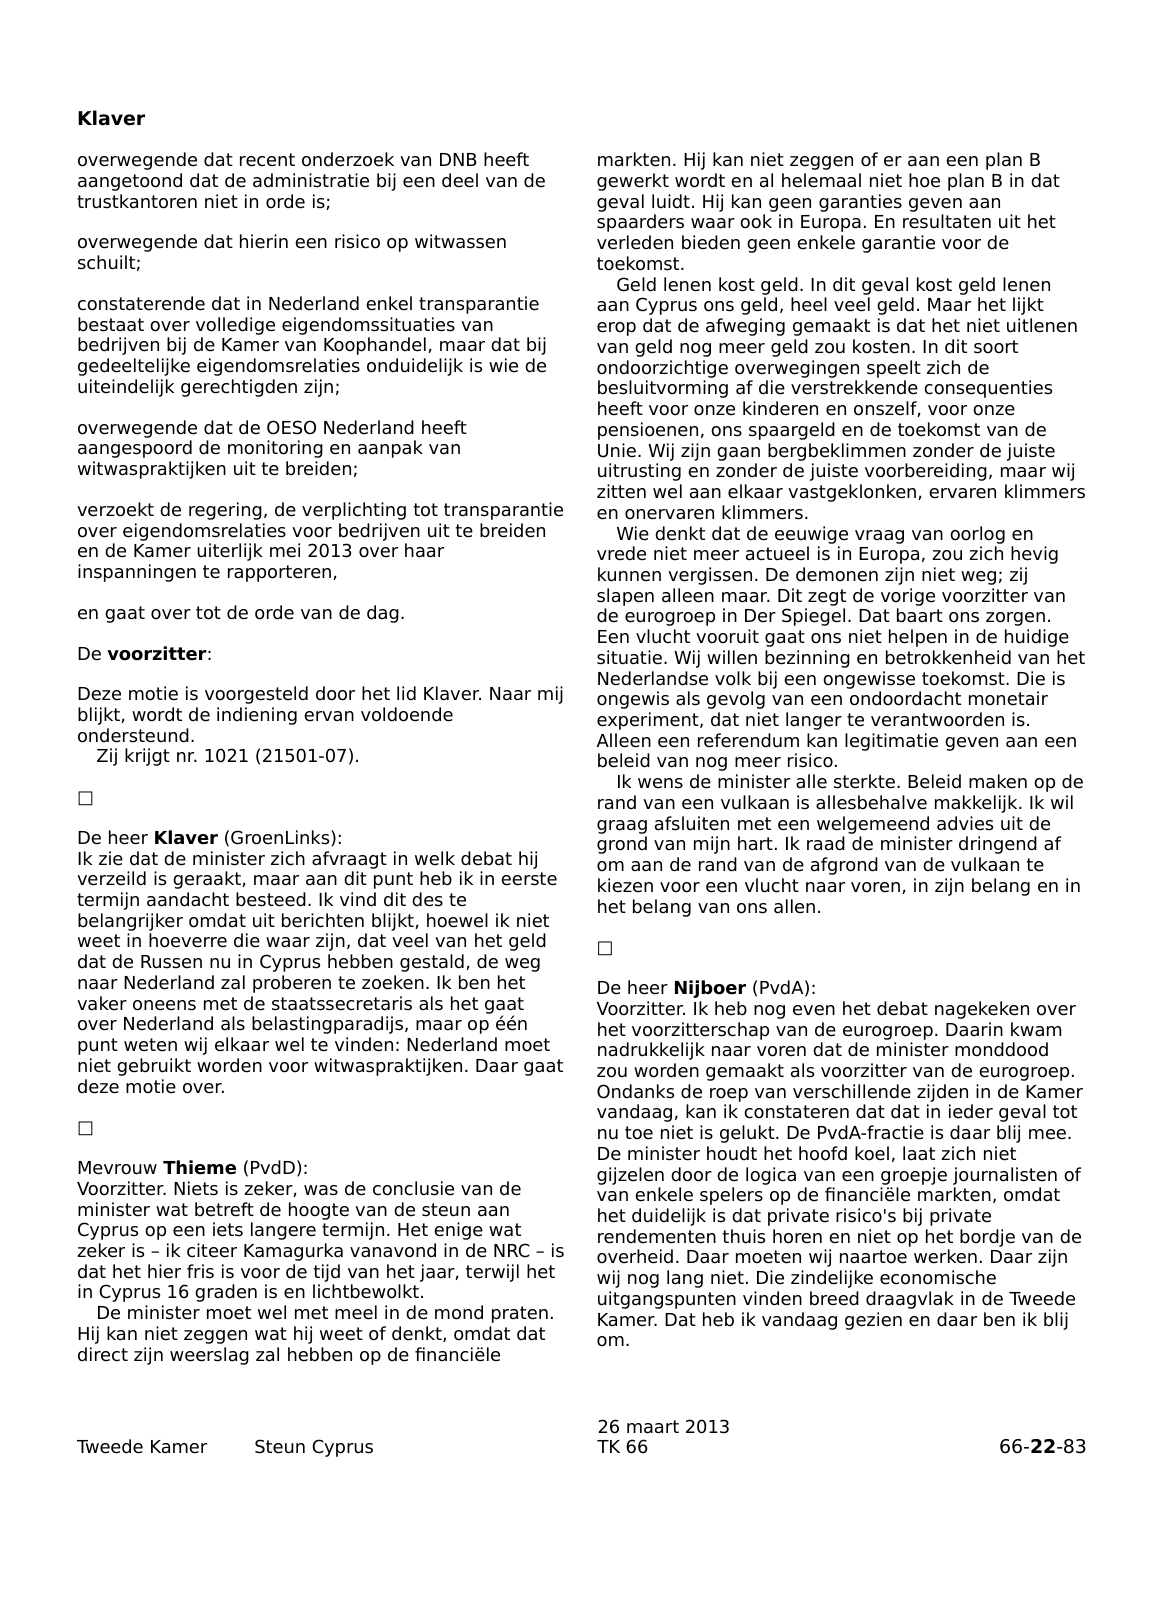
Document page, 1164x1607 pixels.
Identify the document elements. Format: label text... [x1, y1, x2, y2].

text □ [596, 937, 1087, 958]
text Zij krijgt nr. 1021 (21501-07). [77, 746, 567, 767]
text De minister moet wel met meel in de mond praten. Hij kan niet zeggen wat hij weet of denkt, omdat dat direct zijn weerslag zal hebben op de financiële [77, 1303, 567, 1365]
text verzoekt de regering, de verplichting tot transparantie over eigendomsrelaties voor bedrijven uit te breiden en de Kamer uiterlijk mei 2013 over haar inspanningen te rapporteren, [77, 500, 567, 583]
text overwegende dat hierin een risico op witwassen schuilt; [77, 232, 567, 274]
text Mevrouw Thieme (PvdD): [77, 1158, 567, 1179]
text constaterende dat in Nederland enkel transparantie bestaat over volledige eigendomssituaties van bedrijven bij de Kamer van Koophandel, maar dat bij gedeeltelijke eigendomsrelaties onduidelijk is wie de uiteindelijk gerechtigden zijn; [77, 294, 567, 397]
text overwegende dat de OESO Nederland heeft aangespoord de monitoring en aanpak van witwaspraktijken uit te breiden; [77, 417, 567, 480]
text Geld lenen kost geld. In dit geval kost geld lenen aan Cyprus ons geld, heel veel geld. Maar het lijkt erop dat de afweging gemaakt is dat het niet uitlenen van geld nog meer geld zou kosten. In dit soort ondoorzichtige overwegingen speelt zich de besluitvorming af die verstrekkende consequenties heeft voor onze kinderen en onszelf, voor onze pensioenen, ons spaargeld en de toekomst van de Unie. Wij zijn gaan bergbeklimmen zonder de juiste uitrusting en zonder de juiste voorbereiding, maar wij zitten wel aan elkaar vastgeklonken, ervaren klimmers en onervaren klimmers. [596, 274, 1087, 523]
text □ [77, 1117, 567, 1138]
text Ik wens de minister alle sterkte. Beleid maken op de rand van een vulkaan is allesbehalve makkelijk. Ik wil graag afsluiten met een welgemeend advies uit de grond van mijn hart. Ik raad de minister dringend af om aan de rand van de afgrond van de vulkaan te kiezen voor een vlucht naar voren, in zijn belang en in het belang van ons allen. [596, 772, 1087, 917]
text Voorzitter. Ik heb nog even het debat nagekeken over het voorzitterschap van de eurogroep. Daarin kwam nadrukkelijk naar voren dat de minister monddood zou worden gemaakt als voorzitter van de eurogroep. Ondanks de roep van verschillende zijden in de Kamer vandaag, kan ik constateren dat dat in ieder geval tot nu toe niet is gelukt. De PvdA-fractie is daar blij mee. De minister houdt het hoofd koel, laat zich niet gijzelen door de logica van een groepje journalisten of van enkele spelers op de financiële markten, omdat het duidelijk is dat private risico's bij private rendementen thuis horen en niet op het bordje van de overheid. Daar moeten wij naartoe werken. Daar zijn wij nog lang niet. Die zindelijke economische uitgangspunten vinden breed draagvlak in de Tweede Kamer. Dat heb ik vandaag gezien en daar ben ik blij om. [596, 999, 1087, 1351]
text overwegende dat recent onderzoek van DNB heeft aangetoond dat de administratie bij een deel van de trustkantoren niet in orde is; [77, 150, 567, 212]
text en gaat over tot de orde van de dag. [77, 603, 567, 623]
text Voorzitter. Niets is zeker, was de conclusie van de minister wat betreft de hoogte van de steun aan Cyprus op een iets langere termijn. Het enige wat zeker is – ik citeer Kamagurka vanavond in de NRC – is dat het hier fris is voor de tijd van het jaar, terwijl het in Cyprus 16 graden is en lichtbewolkt. [77, 1179, 567, 1303]
text markten. Hij kan niet zeggen of er aan een plan B gewerkt wordt en al helemaal niet hoe plan B in dat geval luidt. Hij kan geen garanties geven aan spaarders waar ook in Europa. En resultaten uit het verleden bieden geen enkele garantie voor de toekomst. [596, 150, 1087, 274]
text Wie denkt dat de eeuwige vraag van oorlog en vrede niet meer actueel is in Europa, zou zich hevig kunnen vergissen. De demonen zijn niet weg; zij slapen alleen maar. Dit zegt de vorige voorzitter van de eurogroep in Der Spiegel. Dat baart ons zorgen. Een vlucht vooruit gaat ons niet helpen in de huidige situatie. Wij willen bezinning en betrokkenheid van het Nederlandse volk bij een ongewisse toekomst. Die is ongewis als gevolg van een ondoordacht monetair experiment, dat niet langer te verantwoorden is. Alleen een referendum kan legitimatie geven aan een beleid van nog meer risico. [596, 523, 1087, 772]
text De heer Klaver (GroenLinks): [77, 828, 567, 848]
text □ [77, 787, 567, 808]
text Deze motie is voorgesteld door het lid Klaver. Naar mij blijkt, wordt de indiening ervan voldoende ondersteund. [77, 684, 567, 746]
text De heer Nijboer (PvdA): [596, 978, 1087, 999]
text Ik zie dat de minister zich afvraagt in welk debat hij verzeild is geraakt, maar aan dit punt heb ik in eerste termijn aandacht besteed. Ik vind dit des te belangrijker omdat uit berichten blijkt, hoewel ik niet weet in hoeverre die waar zijn, dat veel van het geld dat de Russen nu in Cyprus hebben gestald, de weg naar Nederland zal proberen te zoeken. Ik ben het vaker oneens met de staatssecretaris als het gaat over Nederland als belastingparadijs, maar op één punt weten wij elkaar wel te vinden: Nederland moet niet gebruikt worden voor witwaspraktijken. Daar gaat deze motie over. [77, 848, 567, 1097]
text De voorzitter: [77, 643, 567, 664]
